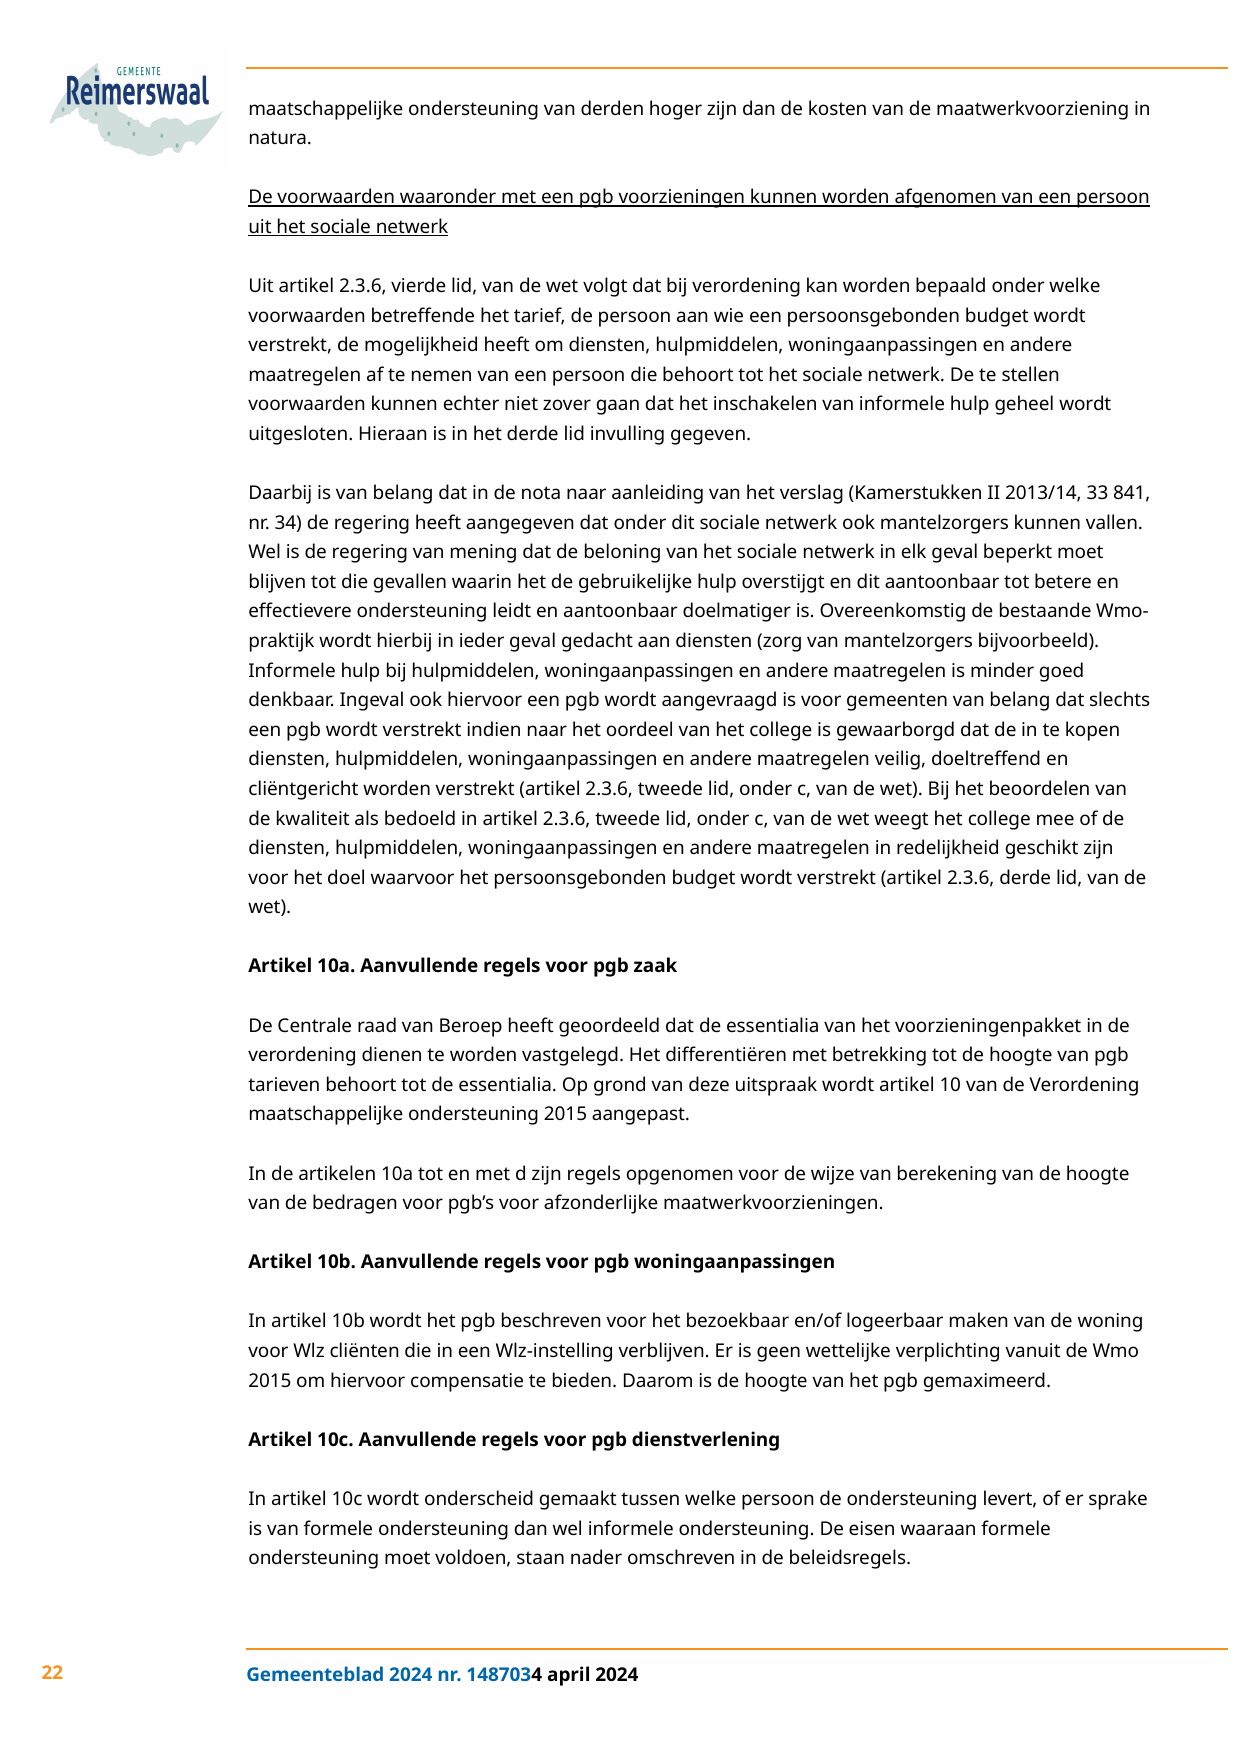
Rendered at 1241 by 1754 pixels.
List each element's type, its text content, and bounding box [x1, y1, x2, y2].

text Uit artikel 2.3.6, vierde lid, van de wet volgt dat bij verordening kan worden bepaald onder welke voorwaarden betreffende het tarief, de persoon aan wie een persoonsgebonden budget wordt verstrekt, de mogelijkheid heeft om diensten, hulpmiddelen, woningaanpassingen en andere maatregelen af te nemen van een persoon die behoort tot het sociale netwerk. De te stellen voorwaarden kunnen echter niet zover gaan dat het inschakelen van informele hulp geheel wordt uitgesloten. Hieraan is in het derde lid invulling gegeven. [248, 272, 1152, 446]
text De voorwaarden waaronder met een pgb voorzieningen kunnen worden afgenomen van een persoon uit het sociale netwerk [248, 183, 1152, 239]
text Artikel 10c. Aanvullende regels voor pgb dienstverlening [248, 1426, 1152, 1452]
text De Centrale raad van Beroep heeft geoordeeld dat de essentialia van het voorzieningenpakket in de verordening dienen te worden vastgelegd. Het differentiëren met betrekking tot de hoogte van pgb tarieven behoort tot de essentialia. Op grond van deze uitspraak wordt artikel 10 van de Verordening maatschappelijke ondersteuning 2015 aangepast. [248, 1012, 1152, 1126]
text Artikel 10b. Aanvullende regels voor pgb woningaanpassingen [248, 1248, 1152, 1274]
text maatschappelijke ondersteuning van derden hoger zijn dan de kosten van de maatwerkvoorziening in natura. [248, 95, 1152, 150]
text Artikel 10a. Aanvullende regels voor pgb zaak [248, 953, 1152, 978]
text In de artikelen 10a tot en met d zijn regels opgenomen voor de wijze van berekening van de hoogte van de bedragen voor pgb’s voor afzonderlijke maatwerkvoorzieningen. [248, 1160, 1152, 1215]
text In artikel 10b wordt het pgb beschreven voor het bezoekbaar en/of logeerbaar maken van de woning voor Wlz cliënten die in een Wlz-instelling verblijven. Er is geen wettelijke verplichting vanuit de Wmo 2015 om hiervoor compensatie te bieden. Daarom is de hoogte van het pgb gemaximeerd. [248, 1308, 1152, 1393]
picture [41, 47, 231, 172]
text In artikel 10c wordt onderscheid gemaakt tussen welke persoon de ondersteuning levert, of er sprake is van formele ondersteuning dan wel informele ondersteuning. De eisen waaraan formele ondersteuning moet voldoen, staan nader omschreven in de beleidsregels. [248, 1485, 1152, 1570]
text Daarbij is van belang dat in de nota naar aanleiding van het verslag (Kamerstukken II 2013/14, 33 841, nr. 34) de regering heeft aangegeven dat onder dit sociale netwerk ook mantelzorgers kunnen vallen. Wel is de regering van mening dat de beloning van het sociale netwerk in elk geval beperkt moet blijven tot die gevallen waarin het de gebruikelijke hulp overstijgt en dit aantoonbaar tot betere en effectievere ondersteuning leidt en aantoonbaar doelmatiger is. Overeenkomstig de bestaande Wmo-praktijk wordt hierbij in ieder geval gedacht aan diensten (zorg van mantelzorgers bijvoorbeeld). Informele hulp bij hulpmiddelen, woningaanpassingen en andere maatregelen is minder goed denkbaar. Ingeval ook hiervoor een pgb wordt aangevraagd is voor gemeenten van belang dat slechts een pgb wordt verstrekt indien naar het oordeel van het college is gewaarborgd dat de in te kopen diensten, hulpmiddelen, woningaanpassingen en andere maatregelen veilig, doeltreffend en cliëntgericht worden verstrekt (artikel 2.3.6, tweede lid, onder c, van de wet). Bij het beoordelen van de kwaliteit als bedoeld in artikel 2.3.6, tweede lid, onder c, van de wet weegt het college mee of de diensten, hulpmiddelen, woningaanpassingen en andere maatregelen in redelijkheid geschikt zijn voor het doel waarvoor het persoonsgebonden budget wordt verstrekt (artikel 2.3.6, derde lid, van de wet). [248, 479, 1152, 919]
